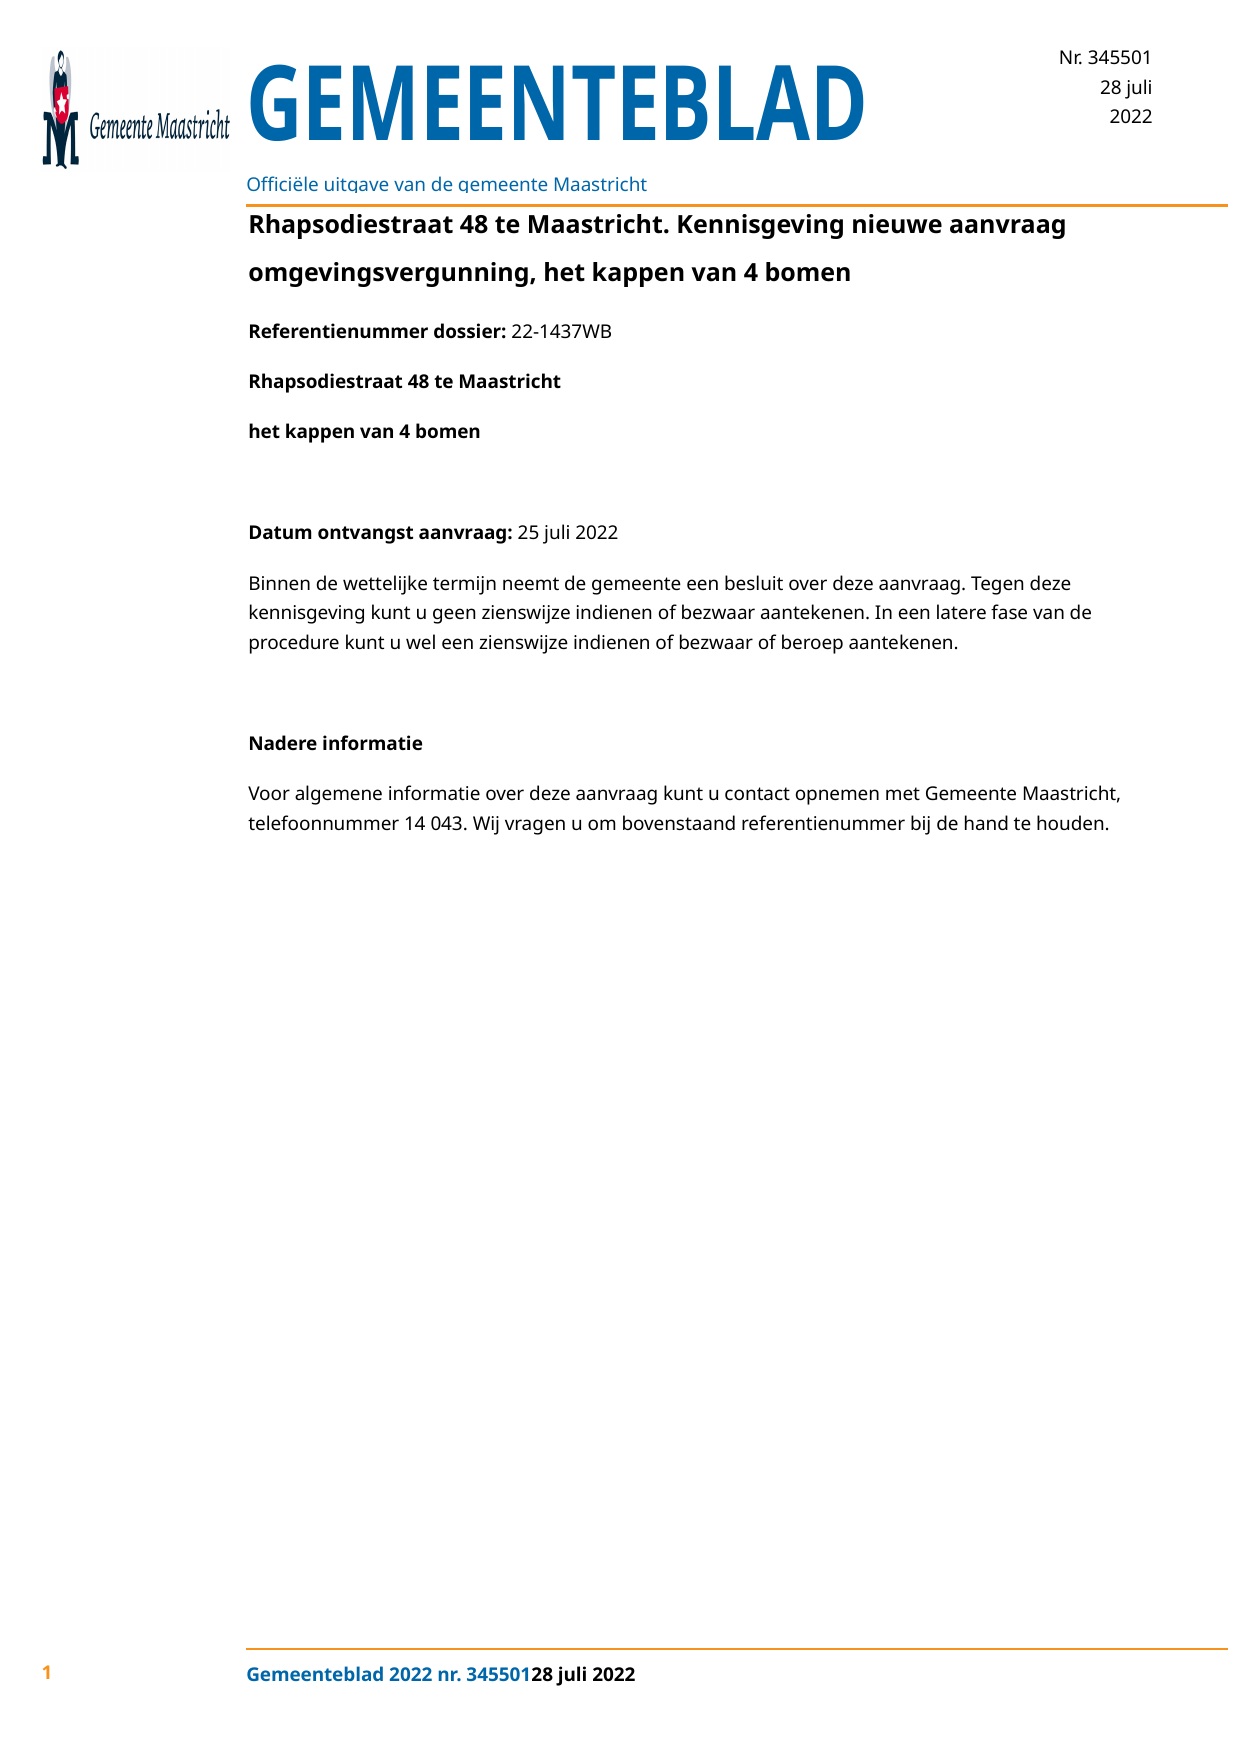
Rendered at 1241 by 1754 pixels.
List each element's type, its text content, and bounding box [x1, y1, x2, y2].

text Nadere informatie [248, 730, 1152, 756]
picture [41, 47, 231, 172]
text Referentienummer dossier: 22-1437WB [248, 318, 1152, 344]
text Rhapsodiestraat 48 te Maastricht [248, 368, 1152, 394]
text Binnen de wettelijke termijn neemt de gemeente een besluit over deze aanvraag. Tegen deze kennisgeving kunt u geen zienswijze indienen of bezwaar aantekenen. In een latere fase van de procedure kunt u wel een zienswijze indienen of bezwaar of beroep aantekenen. [248, 570, 1152, 655]
text Rhapsodiestraat 48 te Maastricht. Kennisgeving nieuwe aanvraag omgevingsvergunning, het kappen van 4 bomen [248, 207, 1152, 288]
text Voor algemene informatie over deze aanvraag kunt u contact opnemen met Gemeente Maastricht, telefoonnummer 14 043. Wij vragen u om bovenstaand referentienummer bij de hand te houden. [248, 780, 1152, 836]
text Datum ontvangst aanvraag: 25 juli 2022 [248, 519, 1152, 545]
text het kappen van 4 bomen [248, 419, 1152, 444]
